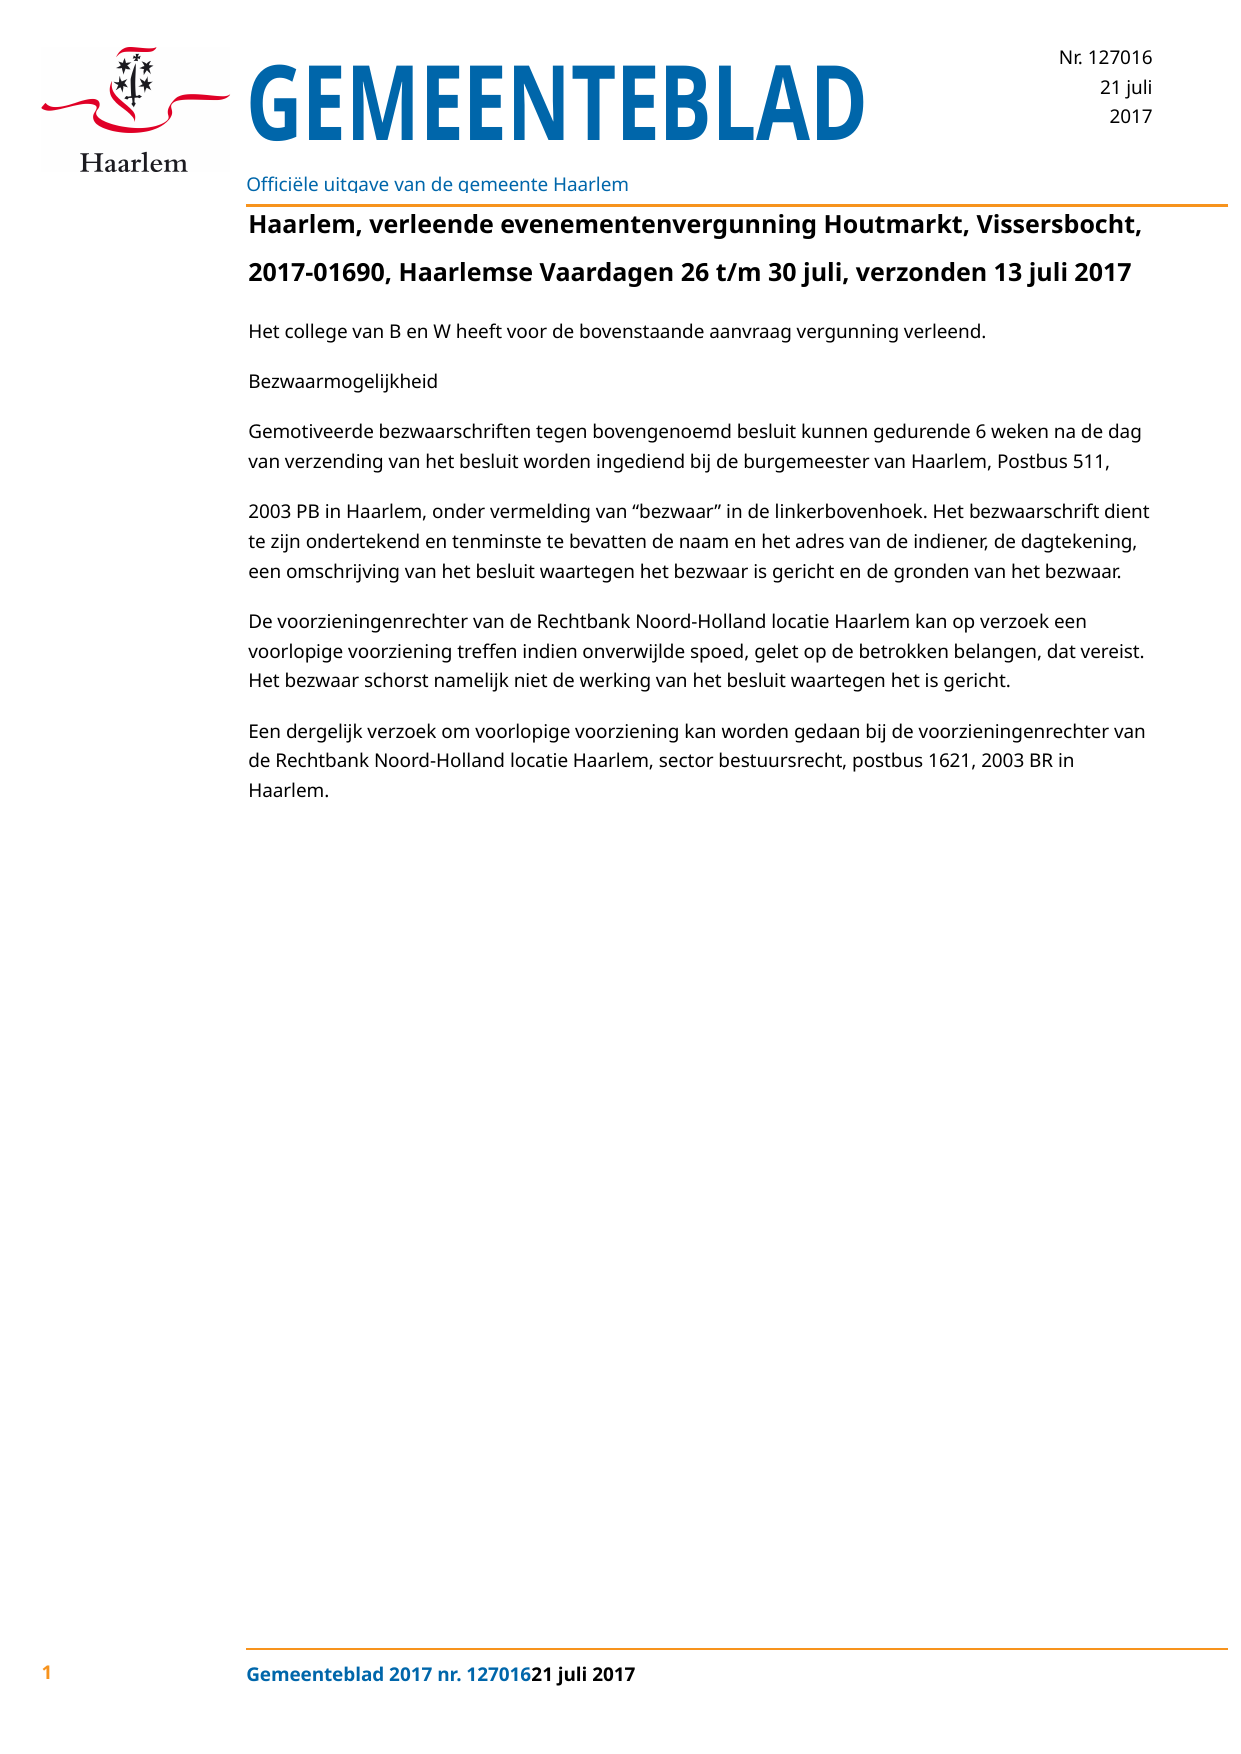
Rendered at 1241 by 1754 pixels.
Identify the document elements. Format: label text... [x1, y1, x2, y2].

text 2003 PB in Haarlem, onder vermelding van “bezwaar” in de linkerbovenhoek. Het bezwaarschrift dient te zijn ondertekend en tenminste te bevatten de naam en het adres van de indiener, de dagtekening, een omschrijving van het besluit waartegen het bezwaar is gericht en de gronden van het bezwaar. [248, 499, 1152, 584]
picture [41, 47, 231, 172]
text Haarlem, verleende evenementenvergunning Houtmarkt, Vissersbocht, 2017-01690, Haarlemse Vaardagen 26 t/m 30 juli, verzonden 13 juli 2017 [248, 207, 1152, 288]
text De voorzieningenrechter van de Rechtbank Noord-Holland locatie Haarlem kan op verzoek een voorlopige voorziening treffen indien onverwijlde spoed, gelet op de betrokken belangen, dat vereist. Het bezwaar schorst namelijk niet de werking van het besluit waartegen het is gericht. [248, 608, 1152, 693]
text Het college van B en W heeft voor de bovenstaande aanvraag vergunning verleend. [248, 318, 1152, 344]
text Gemotiveerde bezwaarschriften tegen bovengenoemd besluit kunnen gedurende 6 weken na de dag van verzending van het besluit worden ingediend bij de burgemeester van Haarlem, Postbus 511, [248, 419, 1152, 474]
text Een dergelijk verzoek om voorlopige voorziening kan worden gedaan bij de voorzieningenrechter van de Rechtbank Noord-Holland locatie Haarlem, sector bestuursrecht, postbus 1621, 2003 BR in Haarlem. [248, 718, 1152, 803]
text Bezwaarmogelijkheid [248, 368, 1152, 394]
